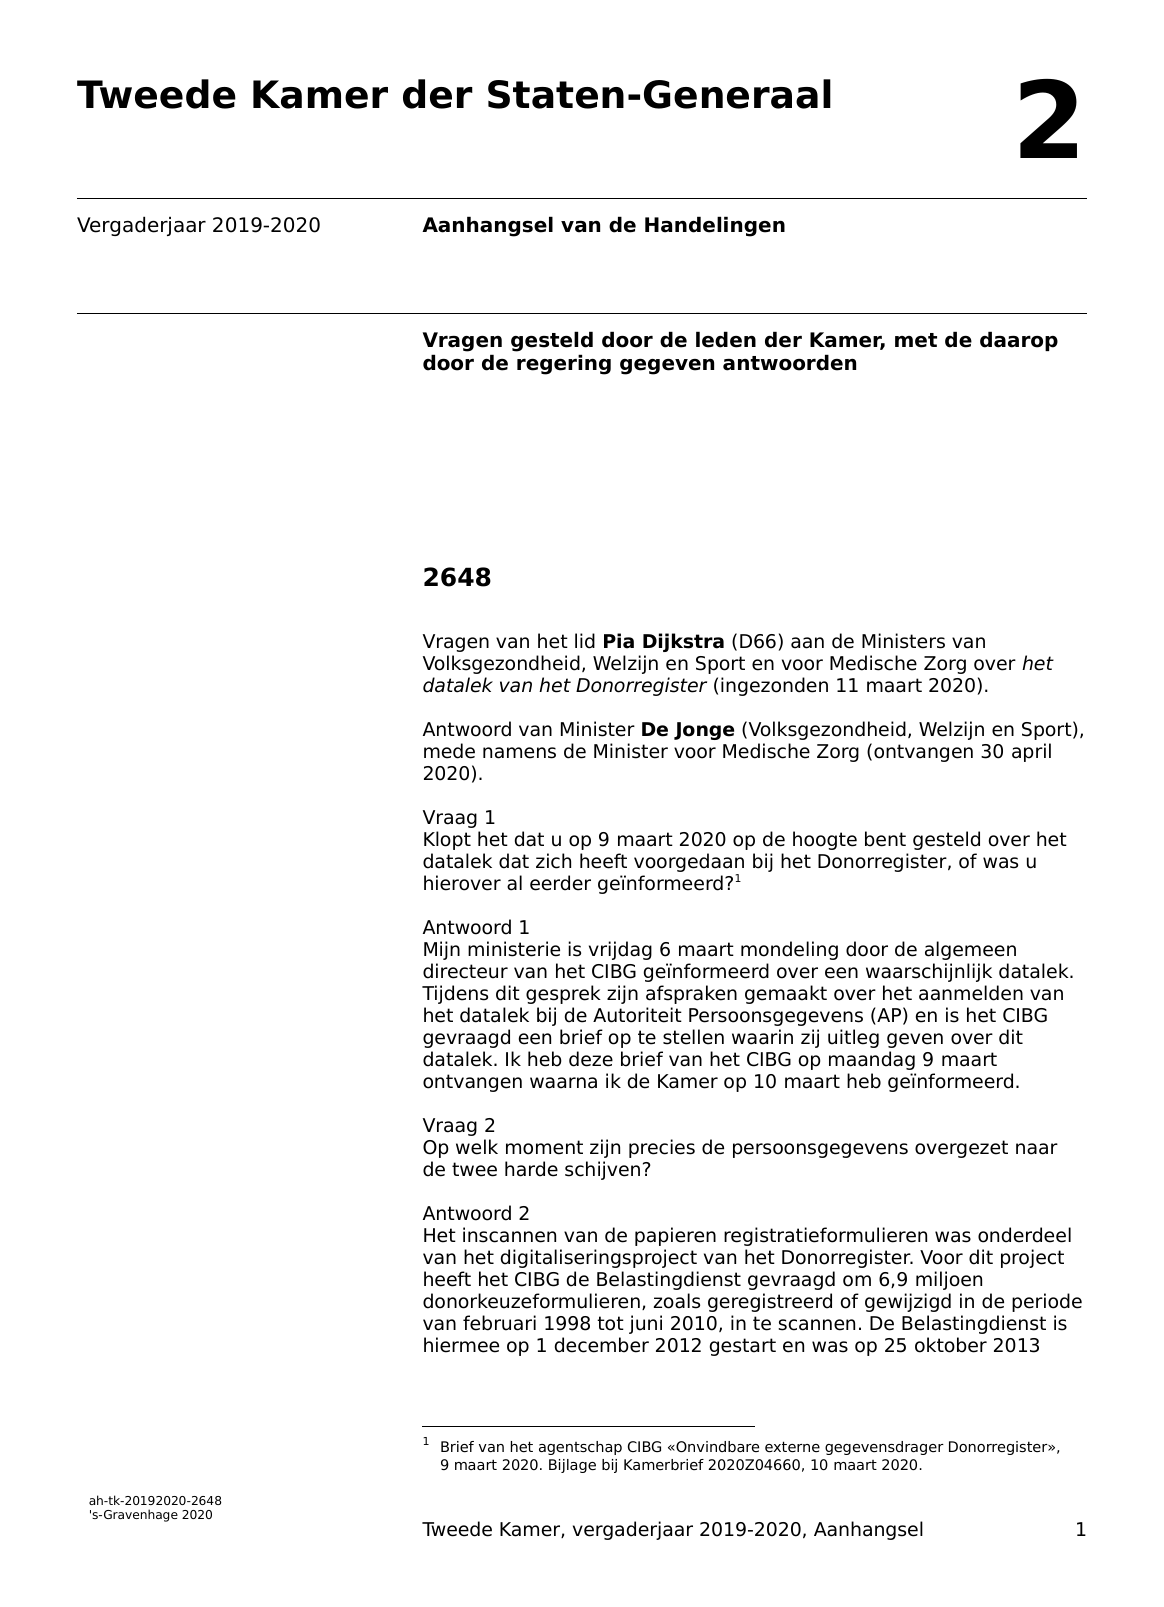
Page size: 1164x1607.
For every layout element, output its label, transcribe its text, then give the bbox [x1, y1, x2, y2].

text Antwoord 1 [422, 917, 1087, 939]
text Klopt het dat u op 9 maart 2020 op de hoogte bent gesteld over het datalek dat zich heeft voorgedaan bij het Donorregister, of was u hierover al eerder geïnformeerd? [422, 829, 1087, 895]
text Mijn ministerie is vrijdag 6 maart mondeling door de algemeen directeur van het CIBG geïnformeerd over een waarschijnlijk datalek. Tijdens dit gesprek zijn afspraken gemaakt over het aanmelden van het datalek bij de Autoriteit Persoonsgegevens (AP) en is het CIBG gevraagd een brief op te stellen waarin zij uitleg geven over dit datalek. Ik heb deze brief van het CIBG op maandag 9 maart ontvangen waarna ik de Kamer op 10 maart heb geïnformeerd. [422, 939, 1087, 1093]
table_cell Vergaderjaar 2019-2020 [77, 199, 422, 313]
text 's-Gravenhage 2020 [88, 1508, 323, 1522]
text Vraag 1 [422, 807, 1087, 829]
text Het inscannen van de papieren registratieformulieren was onderdeel van het digitaliseringsproject van het Donorregister. Voor dit project heeft het CIBG de Belastingdienst gevraagd om 6,9 miljoen donorkeuzeformulieren, zoals geregistreerd of gewijzigd in de periode van februari 1998 tot juni 2010, in te scannen. De Belastingdienst is hiermee op 1 december 2012 gestart en was op 25 oktober 2013 [422, 1225, 1087, 1357]
text Brief van het agentschap CIBG «Onvindbare externe gegevensdrager Donorregister», 9 maart 2020. Bijlage bij Kamerbrief 2020Z04660, 10 maart 2020. [422, 1435, 1087, 1474]
table_cell Vragen gesteld door de leden der Kamer, met de daarop door de regering gegeven antwoorden [422, 314, 1087, 376]
text Vraag 2 [422, 1115, 1087, 1137]
table_cell Aanhangsel van de Handelingen [422, 199, 1087, 313]
text Op welk moment zijn precies de persoonsgegevens overgezet naar de twee harde schijven? [422, 1137, 1087, 1181]
table_header 2 [886, 59, 1087, 198]
text 2648 [422, 563, 1087, 592]
text Antwoord 2 [422, 1203, 1087, 1225]
text ah-tk-20192020-2648 [88, 1494, 323, 1508]
table_header Tweede Kamer der Staten-Generaal [77, 59, 886, 198]
text Antwoord van Minister De Jonge (Volksgezondheid, Welzijn en Sport), mede namens de Minister voor Medische Zorg (ontvangen 30 april 2020). [422, 719, 1087, 785]
text Vragen van het lid Pia Dijkstra (D66) aan de Ministers van Volksgezondheid, Welzijn en Sport en voor Medische Zorg over het datalek van het Donorregister (ingezonden 11 maart 2020). [422, 631, 1087, 697]
table_cell [77, 314, 422, 376]
